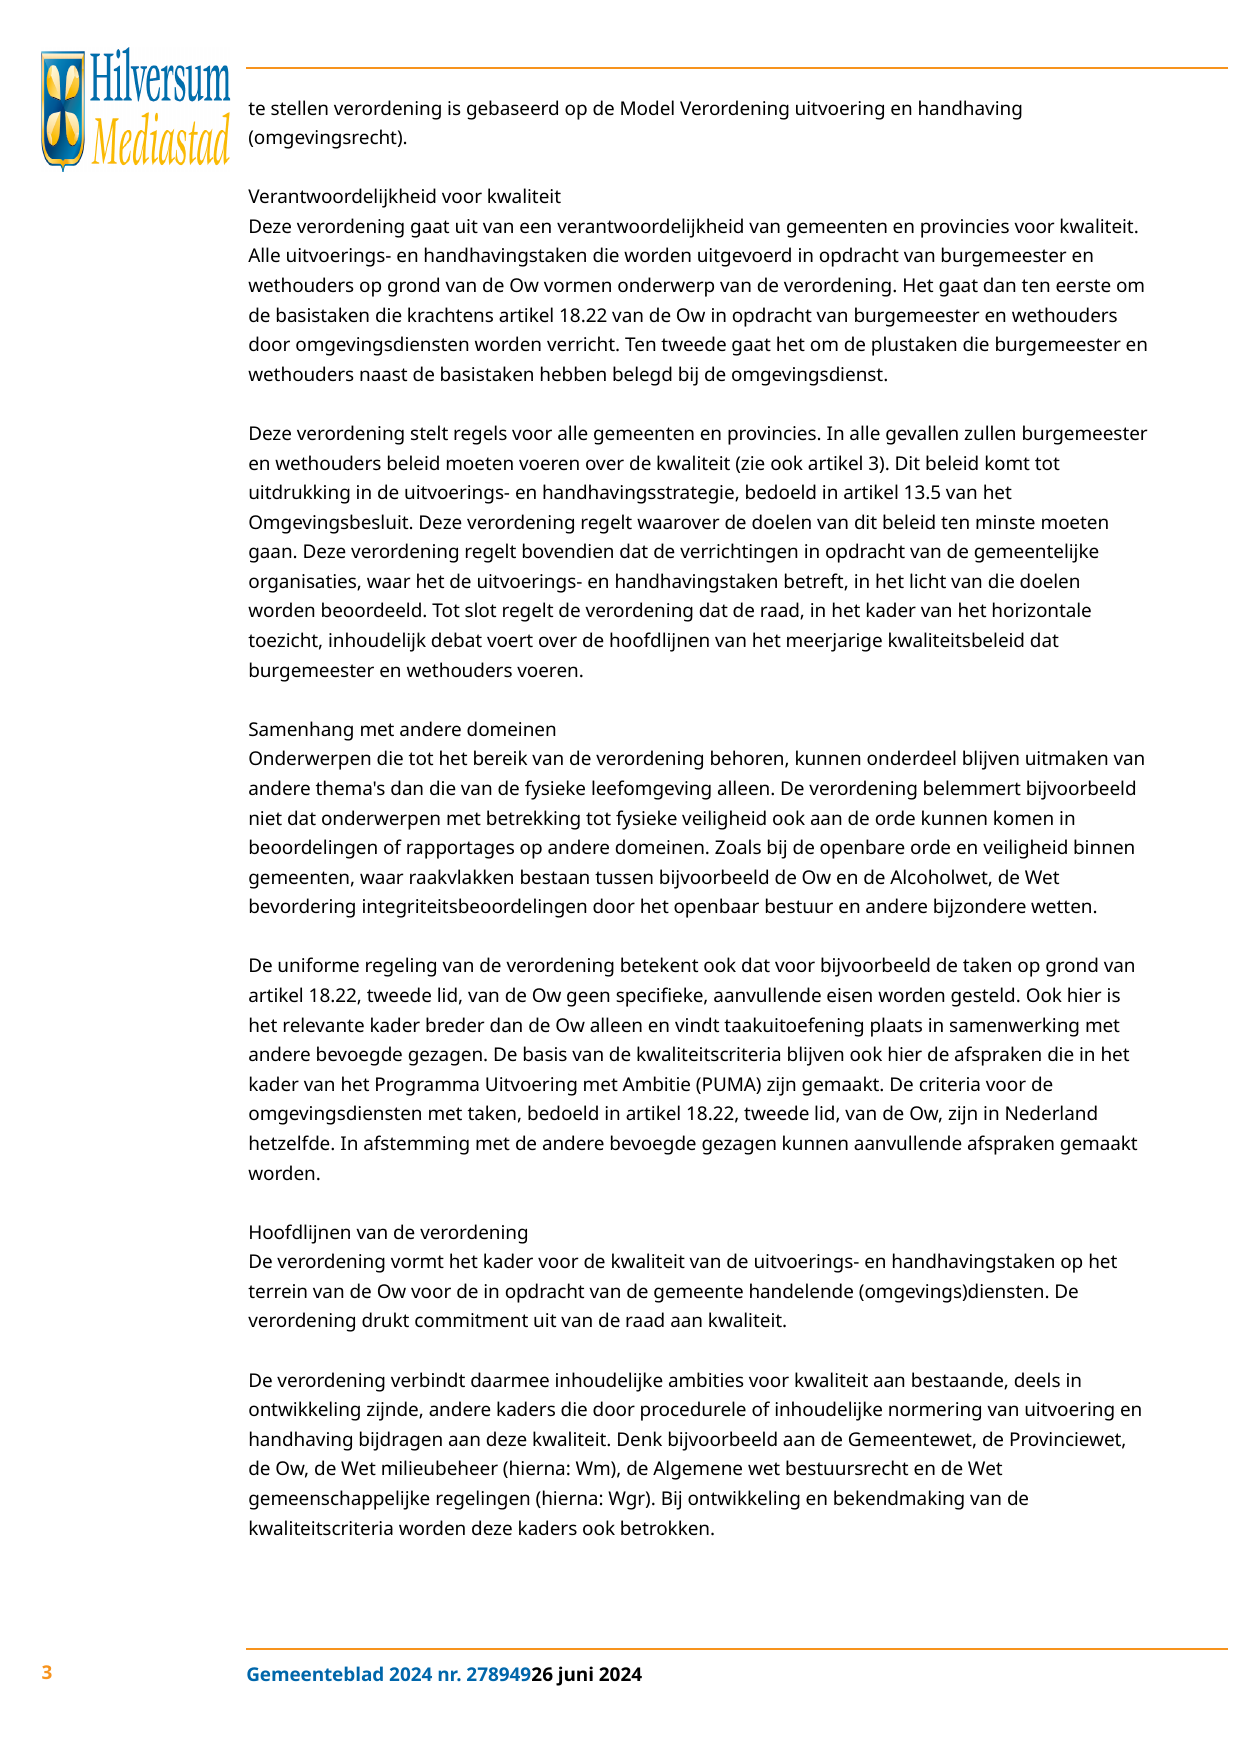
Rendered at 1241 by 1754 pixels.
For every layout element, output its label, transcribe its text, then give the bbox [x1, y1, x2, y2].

text Verantwoordelijkheid voor kwaliteit [248, 183, 1152, 209]
text Samenhang met andere domeinen [248, 716, 1152, 742]
text Onderwerpen die tot het bereik van de verordening behoren, kunnen onderdeel blijven uitmaken van andere thema's dan die van de fysieke leefomgeving alleen. De verordening belemmert bijvoorbeeld niet dat onderwerpen met betrekking tot fysieke veiligheid ook aan de orde kunnen komen in beoordelingen of rapportages op andere domeinen. Zoals bij de openbare orde en veiligheid binnen gemeenten, waar raakvlakken bestaan tussen bijvoorbeeld de Ow en de Alcoholwet, de Wet bevordering integriteitsbeoordelingen door het openbaar bestuur en andere bijzondere wetten. [248, 746, 1152, 919]
text De verordening vormt het kader voor de kwaliteit van de uitvoerings- en handhavingstaken op het terrein van de Ow voor de in opdracht van de gemeente handelende (omgevings)diensten. De verordening drukt commitment uit van de raad aan kwaliteit. [248, 1248, 1152, 1333]
text te stellen verordening is gebaseerd op de Model Verordening uitvoering en handhaving (omgevingsrecht). [248, 95, 1152, 150]
picture [41, 47, 231, 172]
text De verordening verbindt daarmee inhoudelijke ambities voor kwaliteit aan bestaande, deels in ontwikkeling zijnde, andere kaders die door procedurele of inhoudelijke normering van uitvoering en handhaving bijdragen aan deze kwaliteit. Denk bijvoorbeeld aan de Gemeentewet, de Provinciewet, de Ow, de Wet milieubeheer (hierna: Wm), de Algemene wet bestuursrecht en de Wet gemeenschappelijke regelingen (hierna: Wgr). Bij ontwikkeling en bekendmaking van de kwaliteitscriteria worden deze kaders ook betrokken. [248, 1367, 1152, 1541]
text Deze verordening gaat uit van een verantwoordelijkheid van gemeenten en provincies voor kwaliteit. Alle uitvoerings- en handhavingstaken die worden uitgevoerd in opdracht van burgemeester en wethouders op grond van de Ow vormen onderwerp van de verordening. Het gaat dan ten eerste om de basistaken die krachtens artikel 18.22 van de Ow in opdracht van burgemeester en wethouders door omgevingsdiensten worden verricht. Ten tweede gaat het om de plustaken die burgemeester en wethouders naast de basistaken hebben belegd bij de omgevingsdienst. [248, 213, 1152, 387]
text De uniforme regeling van de verordening betekent ook dat voor bijvoorbeeld de taken op grond van artikel 18.22, tweede lid, van de Ow geen specifieke, aanvullende eisen worden gesteld. Ook hier is het relevante kader breder dan de Ow alleen en vindt taakuitoefening plaats in samenwerking met andere bevoegde gezagen. De basis van de kwaliteitscriteria blijven ook hier de afspraken die in het kader van het Programma Uitvoering met Ambitie (PUMA) zijn gemaakt. De criteria voor de omgevingsdiensten met taken, bedoeld in artikel 18.22, tweede lid, van de Ow, zijn in Nederland hetzelfde. In afstemming met de andere bevoegde gezagen kunnen aanvullende afspraken gemaakt worden. [248, 953, 1152, 1186]
text Hoofdlijnen van de verordening [248, 1219, 1152, 1245]
text Deze verordening stelt regels voor alle gemeenten en provincies. In alle gevallen zullen burgemeester en wethouders beleid moeten voeren over de kwaliteit (zie ook artikel 3). Dit beleid komt tot uitdrukking in de uitvoerings- en handhavingsstrategie, bedoeld in artikel 13.5 van het Omgevingsbesluit. Deze verordening regelt waarover de doelen van dit beleid ten minste moeten gaan. Deze verordening regelt bovendien dat de verrichtingen in opdracht van de gemeentelijke organisaties, waar het de uitvoerings- en handhavingstaken betreft, in het licht van die doelen worden beoordeeld. Tot slot regelt de verordening dat de raad, in het kader van het horizontale toezicht, inhoudelijk debat voert over de hoofdlijnen van het meerjarige kwaliteitsbeleid dat burgemeester en wethouders voeren. [248, 420, 1152, 683]
